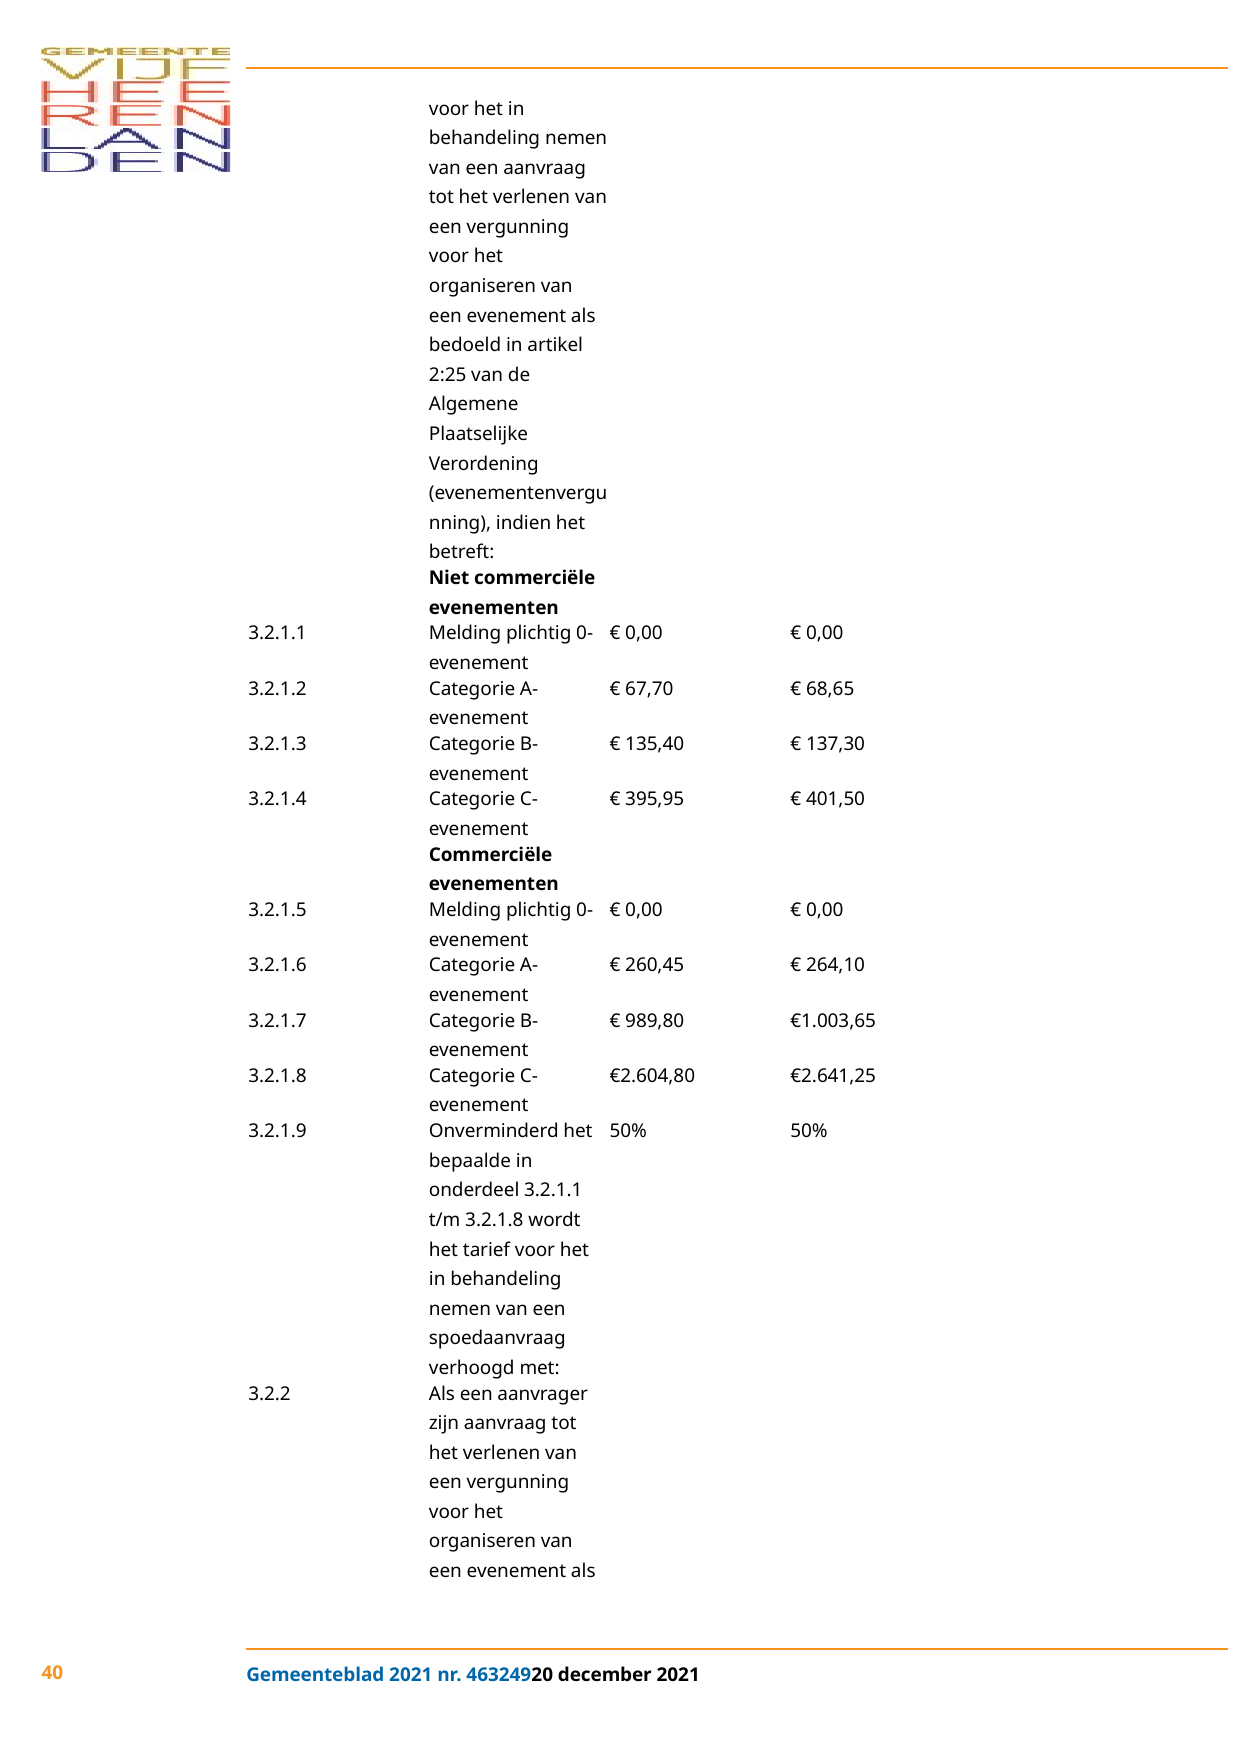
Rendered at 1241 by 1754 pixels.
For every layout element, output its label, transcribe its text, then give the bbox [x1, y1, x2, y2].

table_cell 3.2.2 [248, 1380, 429, 1583]
table_cell 3.2.1.8 [248, 1062, 429, 1117]
table_cell [790, 1380, 1152, 1583]
table_cell 3.2.1.2 [248, 675, 429, 730]
table_cell 50% [790, 1118, 1152, 1380]
table_cell [790, 841, 1152, 896]
table_cell 3.2.1.6 [248, 951, 429, 1007]
table_cell [248, 95, 429, 564]
table_cell 3.2.1.3 [248, 730, 429, 786]
table_cell € 135,40 [609, 730, 790, 786]
table_cell € 0,00 [790, 620, 1152, 675]
table_cell Niet commerciële evenementen [429, 564, 609, 619]
table_cell [248, 564, 429, 619]
table_cell Als een aanvrager zijn aanvraag tot het verlenen van een vergunning voor het organiseren van een evenement als [429, 1380, 609, 1583]
table_cell Commerciële evenementen [429, 841, 609, 896]
table_cell Categorie C-evenement [429, 1062, 609, 1117]
table_cell Categorie C-evenement [429, 786, 609, 841]
table_cell € 264,10 [790, 951, 1152, 1007]
table_cell Categorie A-evenement [429, 951, 609, 1007]
table_cell 3.2.1.1 [248, 620, 429, 675]
table_cell 3.2.1.9 [248, 1118, 429, 1380]
table_cell €2.641,25 [790, 1062, 1152, 1117]
table_cell € 67,70 [609, 675, 790, 730]
table_cell € 0,00 [609, 620, 790, 675]
table_cell €2.604,80 [609, 1062, 790, 1117]
table_cell [790, 95, 1152, 564]
table_cell 3.2.1.5 [248, 896, 429, 951]
table_cell [790, 564, 1152, 619]
table_cell [248, 841, 429, 896]
table_cell € 395,95 [609, 786, 790, 841]
table_cell [609, 564, 790, 619]
table_cell € 137,30 [790, 730, 1152, 786]
table_cell € 0,00 [609, 896, 790, 951]
table_cell € 0,00 [790, 896, 1152, 951]
table_cell Categorie A-evenement [429, 675, 609, 730]
table_cell [609, 1380, 790, 1583]
table_cell 3.2.1.7 [248, 1007, 429, 1062]
table_cell 50% [609, 1118, 790, 1380]
table_cell € 260,45 [609, 951, 790, 1007]
table_cell 3.2.1.4 [248, 786, 429, 841]
table_cell € 401,50 [790, 786, 1152, 841]
table_cell voor het in behandeling nemen van een aanvraag tot het verlenen van een vergunning voor het organiseren van een evenement als bedoeld in artikel 2:25 van de Algemene Plaatselijke Verordening (evenementenvergunning), indien het betreft: [429, 95, 609, 564]
table_cell €1.003,65 [790, 1007, 1152, 1062]
picture [41, 47, 231, 172]
table_cell Categorie B-evenement [429, 730, 609, 786]
table_cell € 68,65 [790, 675, 1152, 730]
table_cell € 989,80 [609, 1007, 790, 1062]
table_cell Melding plichtig 0- evenement [429, 620, 609, 675]
table_cell Melding plichtig 0-evenement [429, 896, 609, 951]
table_cell [609, 95, 790, 564]
table_cell Categorie B-evenement [429, 1007, 609, 1062]
table_cell [609, 841, 790, 896]
table_cell Onverminderd het bepaalde in onderdeel 3.2.1.1 t/m 3.2.1.8 wordt het tarief voor het in behandeling nemen van een spoedaanvraag verhoogd met: [429, 1118, 609, 1380]
